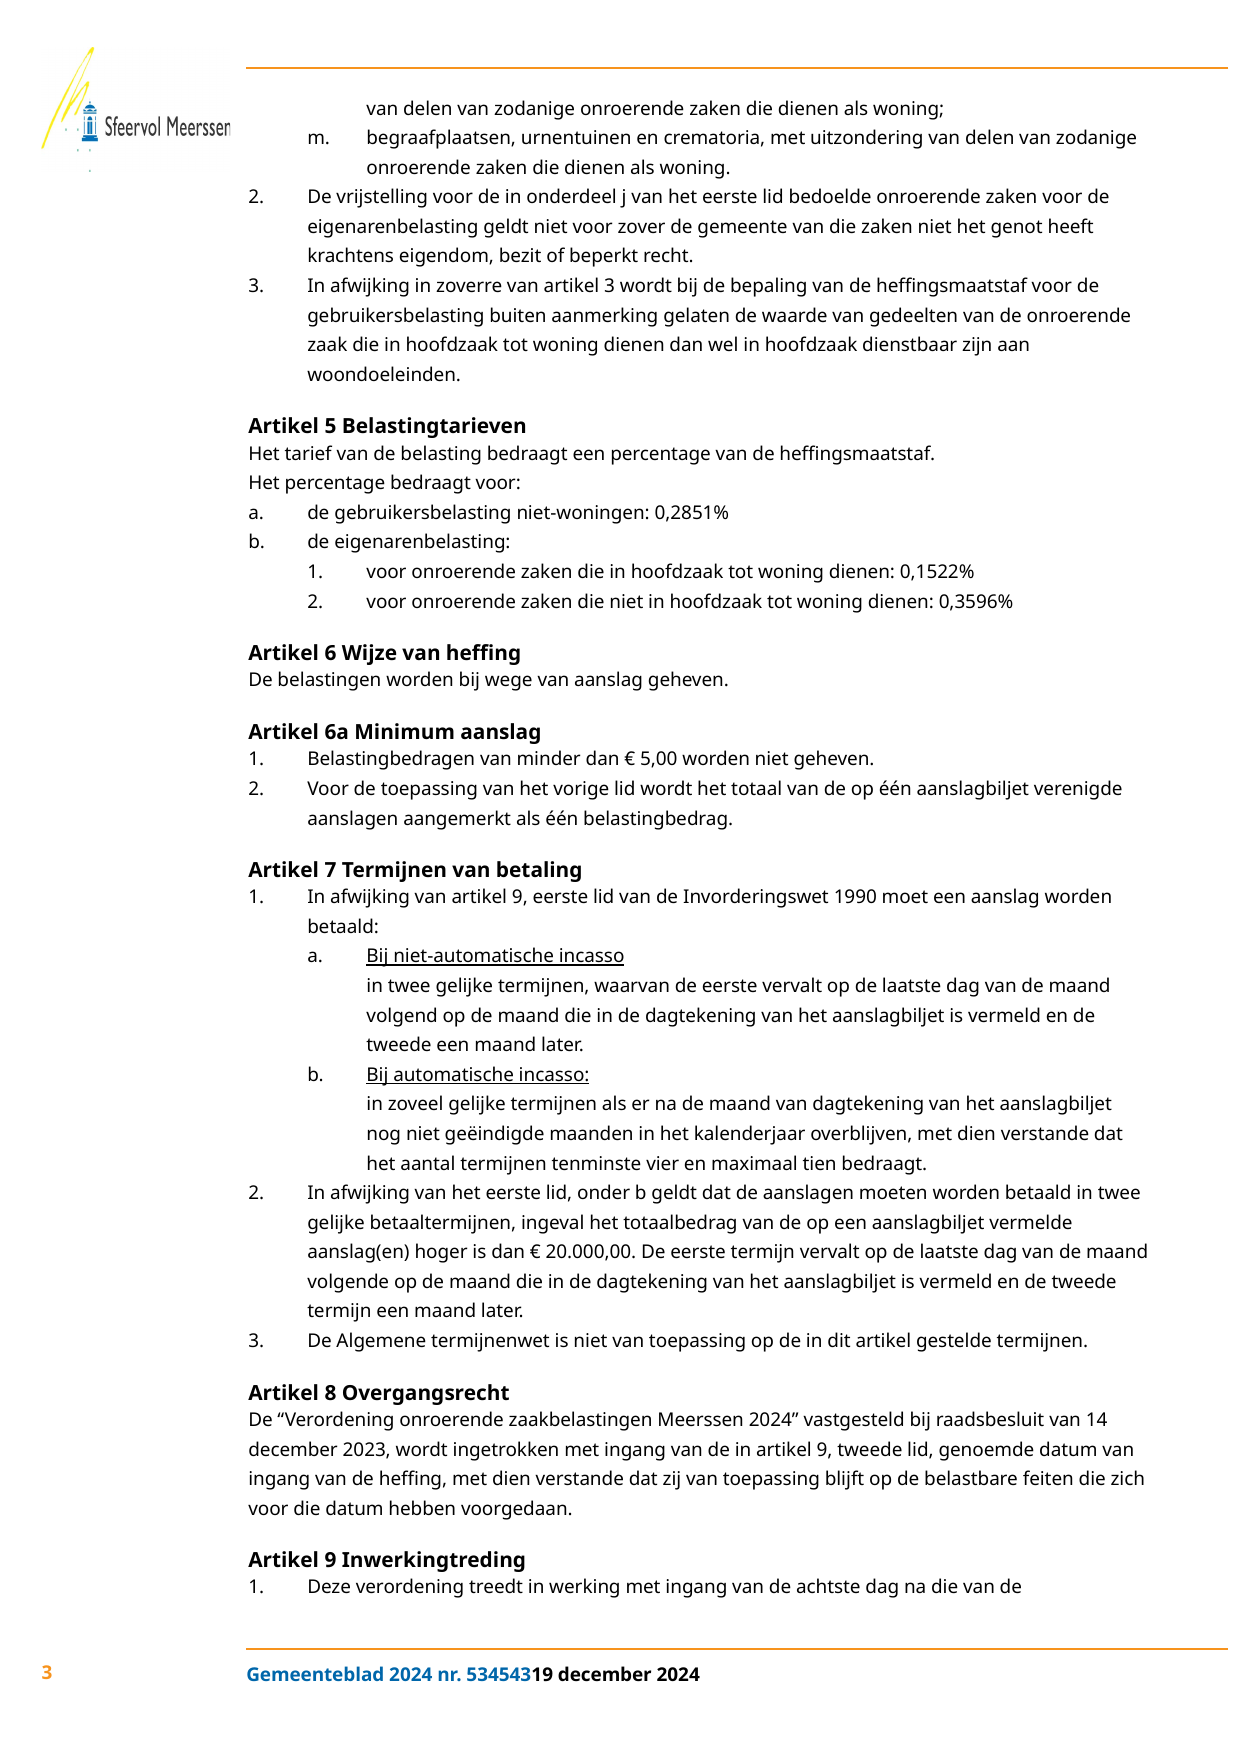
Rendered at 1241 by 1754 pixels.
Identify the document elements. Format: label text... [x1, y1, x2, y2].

picture [41, 47, 231, 172]
list De vrijstelling voor de in onderdeel j van het eerste lid bedoelde onroerende zaken voor de eigenarenbelasting geldt niet voor zover de gemeente van die zaken niet het genot heeft krachtens eigendom, bezit of beperkt recht. [248, 183, 1152, 268]
text Artikel 6a Minimum aanslag [248, 717, 1152, 746]
text Artikel 9 Inwerkingtreding [248, 1545, 1152, 1574]
text Het tarief van de belasting bedraagt een percentage van de heffingsmaatstaf. [248, 440, 1152, 466]
list Voor de toepassing van het vorige lid wordt het totaal van de op één aanslagbiljet verenigde aanslagen aangemerkt als één belastingbedrag. [248, 775, 1152, 830]
list voor onroerende zaken die niet in hoofdzaak tot woning dienen: 0,3596% [307, 588, 1152, 613]
list Bij niet-automatische incasso [307, 943, 1152, 968]
list Bij automatische incasso: [307, 1061, 1152, 1087]
list In afwijking van artikel 9, eerste lid van de Invorderingswet 1990 moet een aanslag worden betaald: [248, 883, 1152, 939]
list de eigenarenbelasting: [248, 529, 1152, 554]
list de gebruikersbelasting niet-woningen: 0,2851% [248, 499, 1152, 525]
text Artikel 7 Termijnen van betaling [248, 855, 1152, 883]
list begraafplaatsen, urnentuinen en crematoria, met uitzondering van delen van zodanige onroerende zaken die dienen als woning. [307, 124, 1152, 180]
list in zoveel gelijke termijnen als er na de maand van dagtekening van het aanslagbiljet nog niet geëindigde maanden in het kalenderjaar overblijven, met dien verstande dat het aantal termijnen tenminste vier en maximaal tien bedraagt. [307, 1091, 1152, 1176]
list De Algemene termijnenwet is niet van toepassing op de in dit artikel gestelde termijnen. [248, 1327, 1152, 1353]
text Artikel 6 Wijze van heffing [248, 638, 1152, 667]
text Artikel 5 Belastingtarieven [248, 411, 1152, 440]
text De belastingen worden bij wege van aanslag geheven. [248, 667, 1152, 692]
text Het percentage bedraagt voor: [248, 469, 1152, 495]
list In afwijking in zoverre van artikel 3 wordt bij de bepaling van de heffingsmaatstaf voor de gebruikersbelasting buiten aanmerking gelaten de waarde van gedeelten van de onroerende zaak die in hoofdzaak tot woning dienen dan wel in hoofdzaak dienstbaar zijn aan woondoeleinden. [248, 272, 1152, 387]
list van delen van zodanige onroerende zaken die dienen als woning; [307, 95, 1152, 121]
text Artikel 8 Overgangsrecht [248, 1378, 1152, 1406]
list Belastingbedragen van minder dan € 5,00 worden niet geheven. [248, 746, 1152, 771]
text De “Verordening onroerende zaakbelastingen Meerssen 2024” vastgesteld bij raadsbesluit van 14 december 2023, wordt ingetrokken met ingang van de in artikel 9, tweede lid, genoemde datum van ingang van de heffing, met dien verstande dat zij van toepassing blijft op de belastbare feiten die zich voor die datum hebben voorgedaan. [248, 1406, 1152, 1521]
list In afwijking van het eerste lid, onder b geldt dat de aanslagen moeten worden betaald in twee gelijke betaaltermijnen, ingeval het totaalbedrag van de op een aanslagbiljet vermelde aanslag(en) hoger is dan € 20.000,00. De eerste termijn vervalt op de laatste dag van de maand volgende op de maand die in de dagtekening van het aanslagbiljet is vermeld en de tweede termijn een maand later. [248, 1179, 1152, 1323]
list in twee gelijke termijnen, waarvan de eerste vervalt op de laatste dag van de maand volgend op de maand die in de dagtekening van het aanslagbiljet is vermeld en de tweede een maand later. [307, 972, 1152, 1057]
list voor onroerende zaken die in hoofdzaak tot woning dienen: 0,1522% [307, 558, 1152, 584]
list Deze verordening treedt in werking met ingang van de achtste dag na die van de [248, 1574, 1152, 1599]
